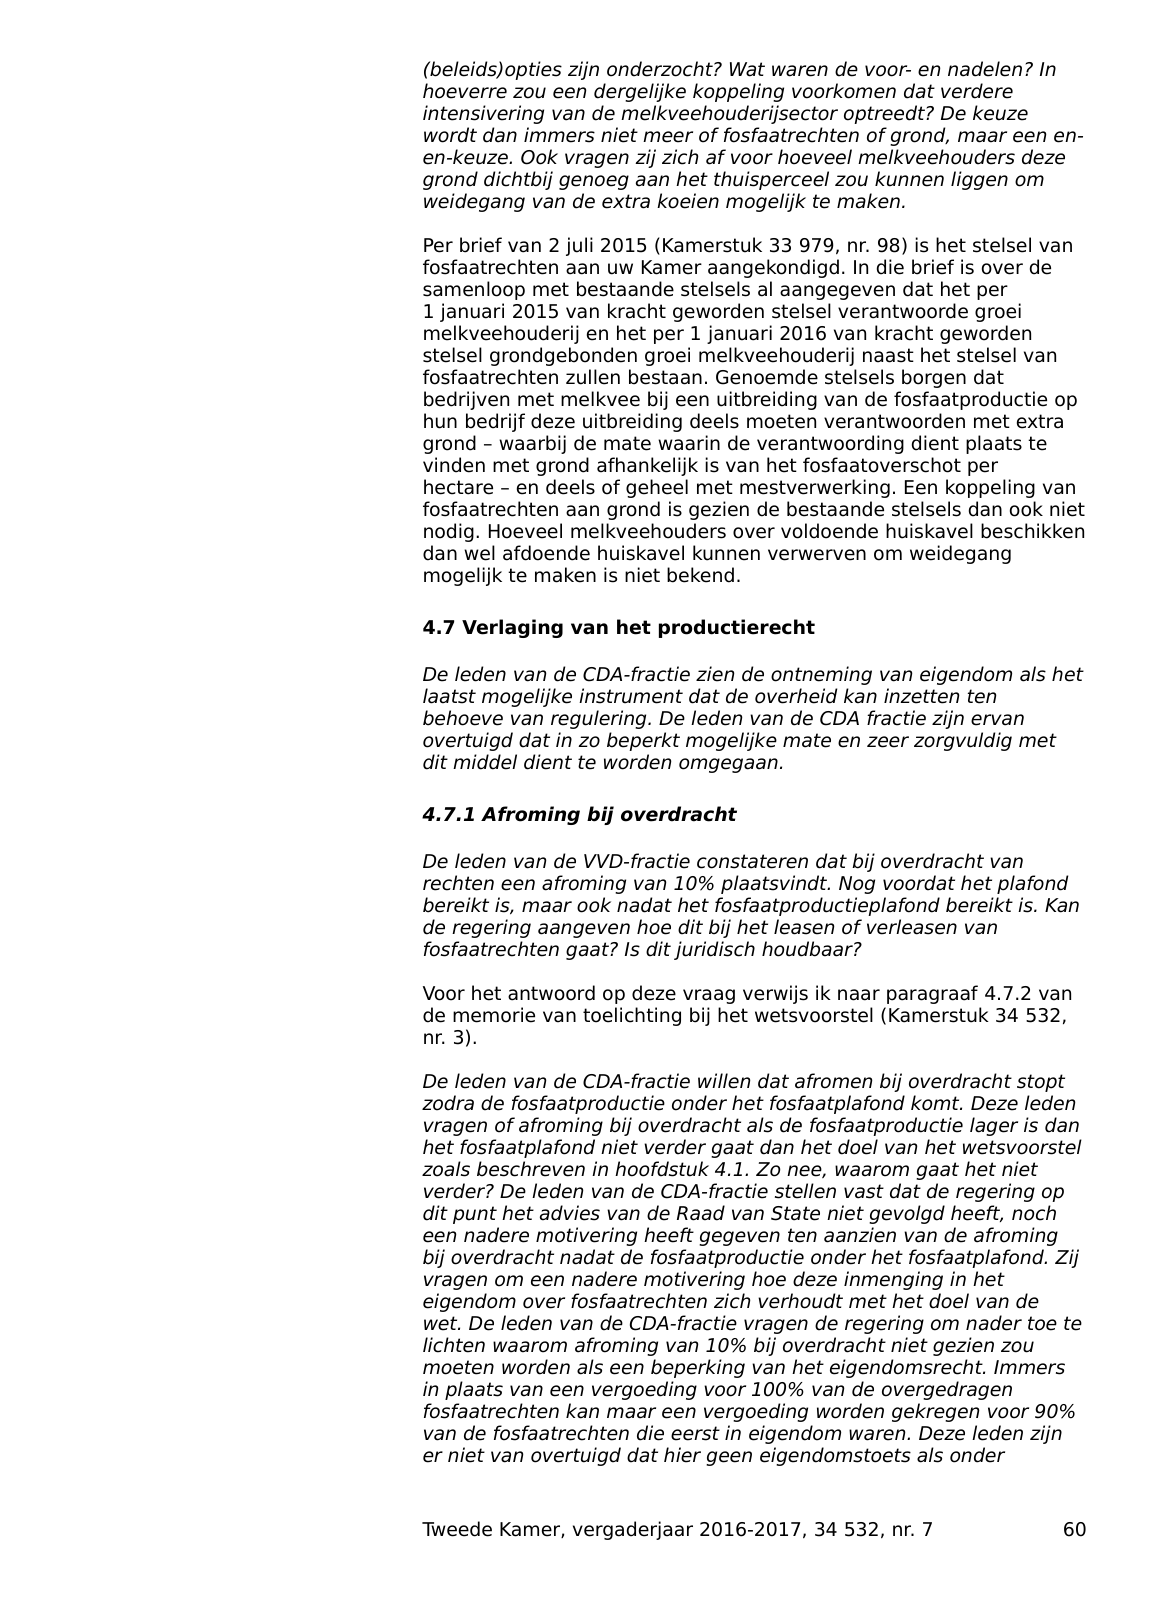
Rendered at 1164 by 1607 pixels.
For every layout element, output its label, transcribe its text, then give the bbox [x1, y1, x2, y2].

text De leden van de VVD-fractie constateren dat bij overdracht van rechten een afroming van 10% plaatsvindt. Nog voordat het plafond bereikt is, maar ook nadat het fosfaatproductieplafond bereikt is. Kan de regering aangeven hoe dit bij het leasen of verleasen van fosfaatrechten gaat? Is dit juridisch houdbaar? [422, 851, 1087, 961]
text De leden van de CDA-fractie willen dat afromen bij overdracht stopt zodra de fosfaatproductie onder het fosfaatplafond komt. Deze leden vragen of afroming bij overdracht als de fosfaatproductie lager is dan het fosfaatplafond niet verder gaat dan het doel van het wetsvoorstel zoals beschreven in hoofdstuk 4.1. Zo nee, waarom gaat het niet verder? De leden van de CDA-fractie stellen vast dat de regering op dit punt het advies van de Raad van State niet gevolgd heeft, noch een nadere motivering heeft gegeven ten aanzien van de afroming bij overdracht nadat de fosfaatproductie onder het fosfaatplafond. Zij vragen om een nadere motivering hoe deze inmenging in het eigendom over fosfaatrechten zich verhoudt met het doel van de wet. De leden van de CDA-fractie vragen de regering om nader toe te lichten waarom afroming van 10% bij overdracht niet gezien zou moeten worden als een beperking van het eigendomsrecht. Immers in plaats van een vergoeding voor 100% van de overgedragen fosfaatrechten kan maar een vergoeding worden gekregen voor 90% van de fosfaatrechten die eerst in eigendom waren. Deze leden zijn er niet van overtuigd dat hier geen eigendomstoets als onder [422, 1071, 1087, 1466]
text Voor het antwoord op deze vraag verwijs ik naar paragraaf 4.7.2 van de memorie van toelichting bij het wetsvoorstel (Kamerstuk 34 532, nr. 3). [422, 983, 1087, 1049]
text (beleids)opties zijn onderzocht? Wat waren de voor- en nadelen? In hoeverre zou een dergelijke koppeling voorkomen dat verdere intensivering van de melkveehouderijsector optreedt? De keuze wordt dan immers niet meer of fosfaatrechten of grond, maar een en-en-keuze. Ook vragen zij zich af voor hoeveel melkveehouders deze grond dichtbij genoeg aan het thuisperceel zou kunnen liggen om weidegang van de extra koeien mogelijk te maken. [422, 59, 1087, 213]
subtitle 4.7 Verlaging van het productierecht [422, 617, 1087, 639]
subtitle 4.7.1 Afroming bij overdracht [422, 804, 1087, 826]
text Per brief van 2 juli 2015 (Kamerstuk 33 979, nr. 98) is het stelsel van fosfaatrechten aan uw Kamer aangekondigd. In die brief is over de samenloop met bestaande stelsels al aangegeven dat het per 1 januari 2015 van kracht geworden stelsel verantwoorde groei melkveehouderij en het per 1 januari 2016 van kracht geworden stelsel grondgebonden groei melkveehouderij naast het stelsel van fosfaatrechten zullen bestaan. Genoemde stelsels borgen dat bedrijven met melkvee bij een uitbreiding van de fosfaatproductie op hun bedrijf deze uitbreiding deels moeten verantwoorden met extra grond – waarbij de mate waarin de verantwoording dient plaats te vinden met grond afhankelijk is van het fosfaatoverschot per hectare – en deels of geheel met mestverwerking. Een koppeling van fosfaatrechten aan grond is gezien de bestaande stelsels dan ook niet nodig. Hoeveel melkveehouders over voldoende huiskavel beschikken dan wel afdoende huiskavel kunnen verwerven om weidegang mogelijk te maken is niet bekend. [422, 235, 1087, 587]
text De leden van de CDA-fractie zien de ontneming van eigendom als het laatst mogelijke instrument dat de overheid kan inzetten ten behoeve van regulering. De leden van de CDA fractie zijn ervan overtuigd dat in zo beperkt mogelijke mate en zeer zorgvuldig met dit middel dient te worden omgegaan. [422, 664, 1087, 774]
